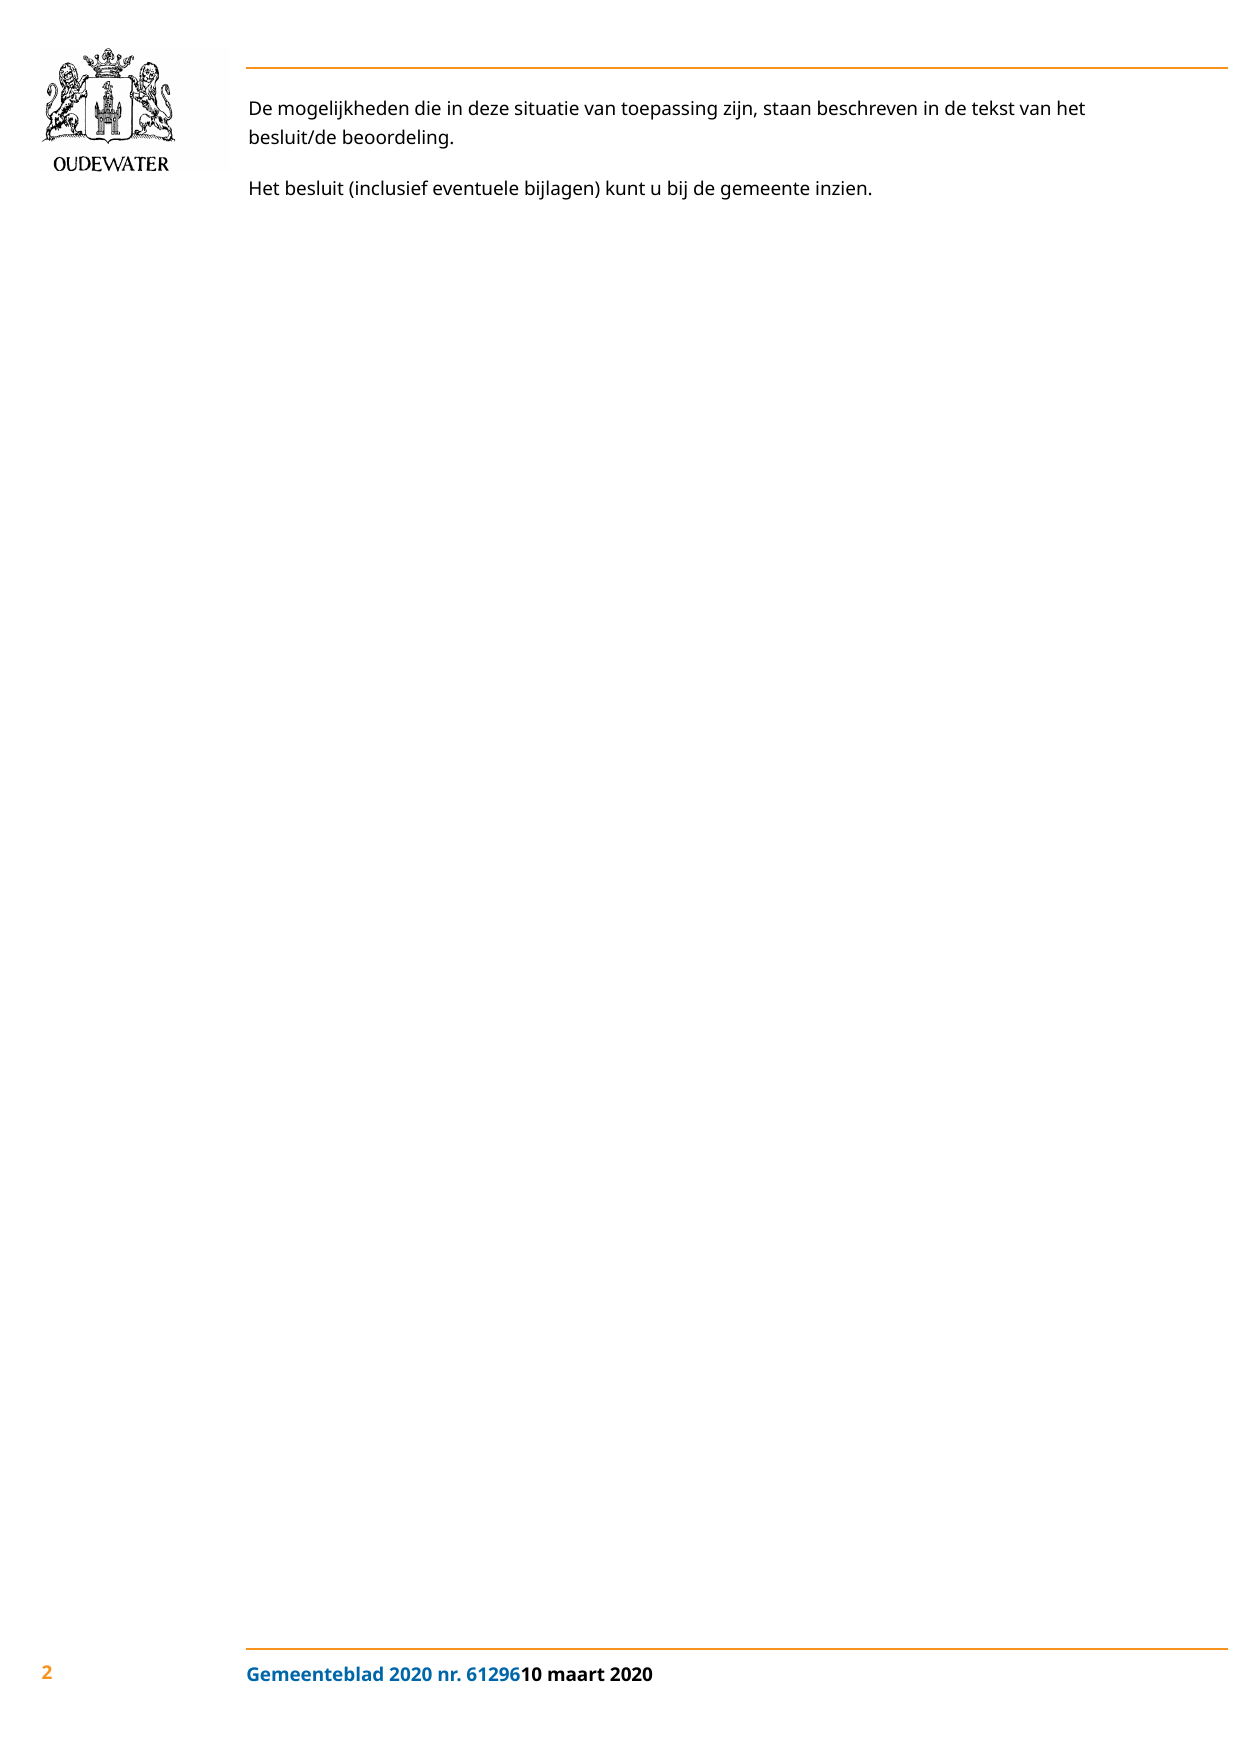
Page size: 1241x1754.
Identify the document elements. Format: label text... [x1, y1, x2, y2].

picture [41, 47, 231, 172]
text Het besluit (inclusief eventuele bijlagen) kunt u bij de gemeente inzien. [248, 175, 1152, 201]
text De mogelijkheden die in deze situatie van toepassing zijn, staan beschreven in de tekst van het besluit/de beoordeling. [248, 95, 1152, 150]
